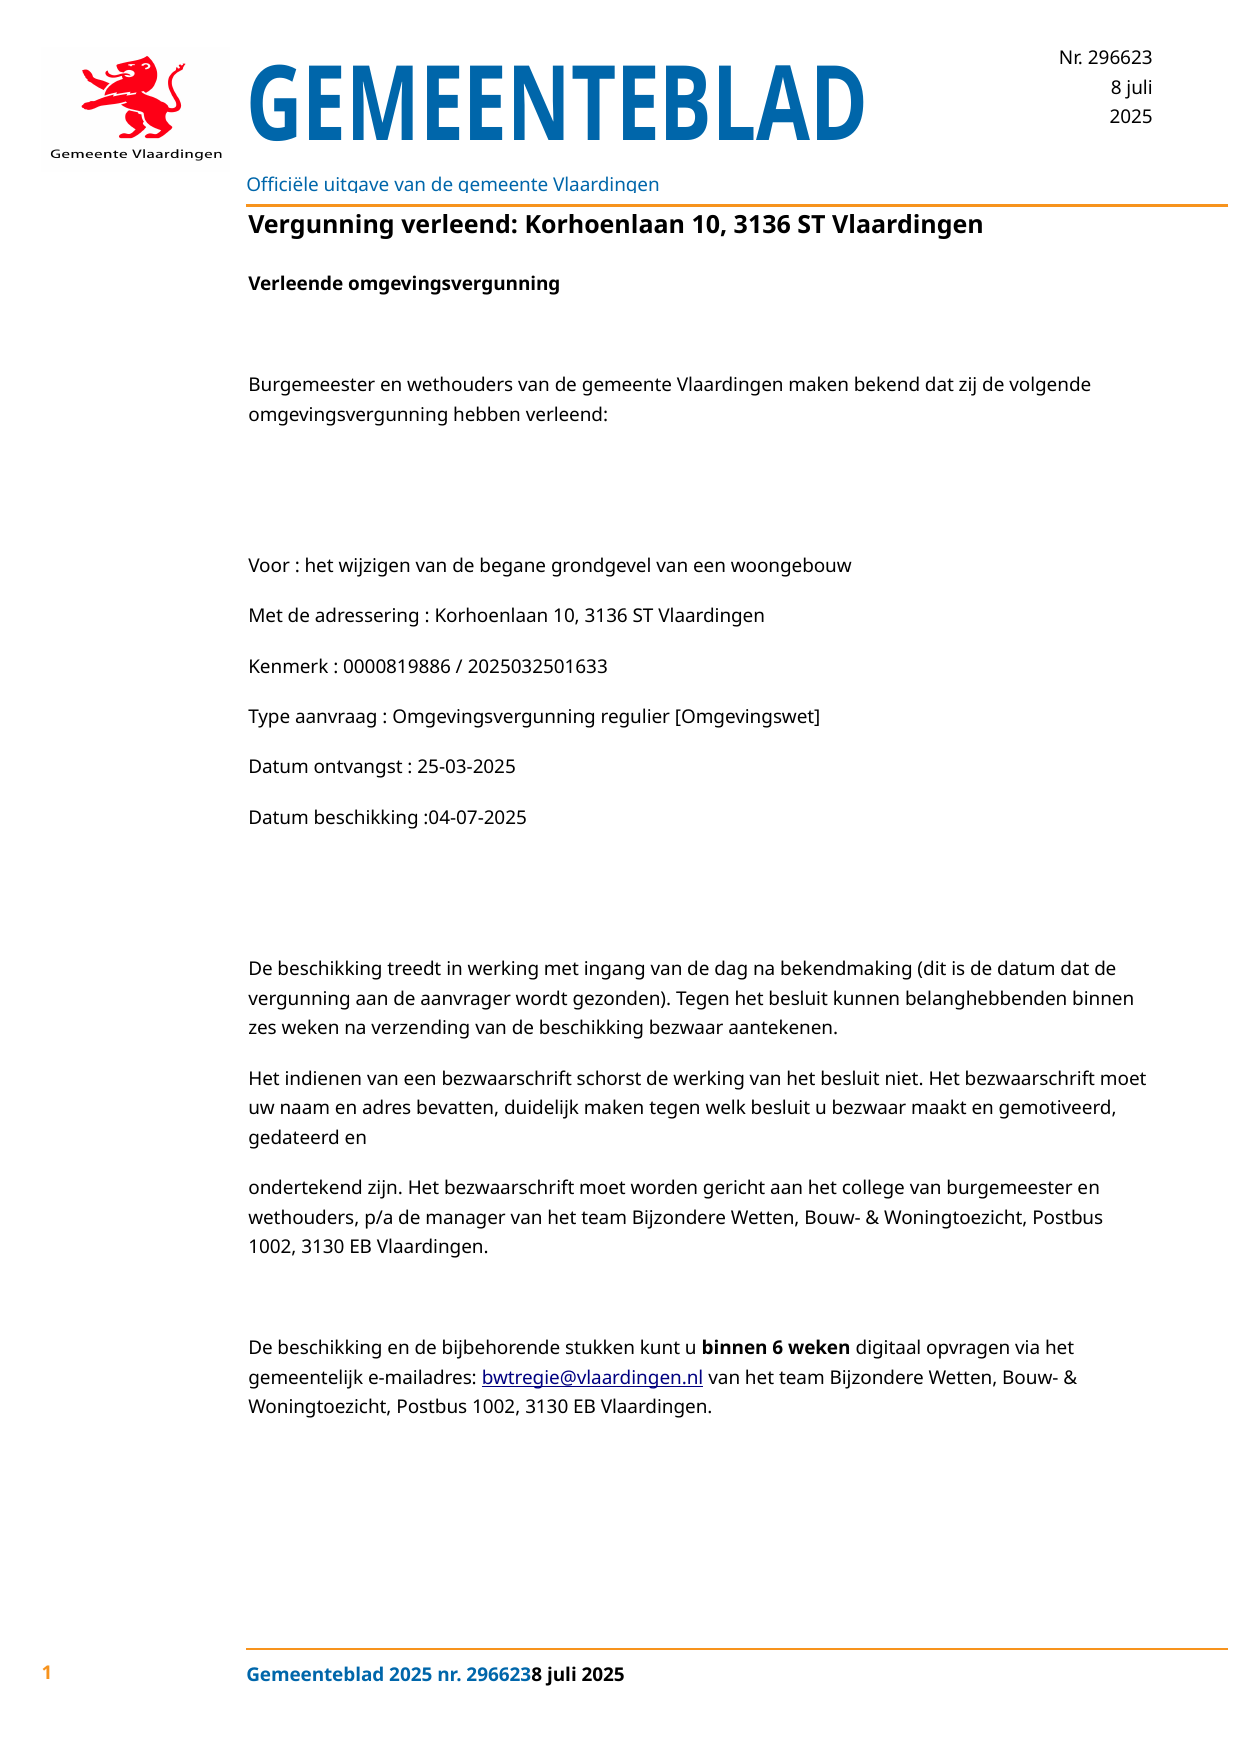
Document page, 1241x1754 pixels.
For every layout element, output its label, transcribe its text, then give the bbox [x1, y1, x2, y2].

text Met de adressering : Korhoenlaan 10, 3136 ST Vlaardingen [248, 602, 1152, 628]
text Type aanvraag : Omgevingsvergunning regulier [Omgevingswet] [248, 703, 1152, 729]
text ondertekend zijn. Het bezwaarschrift moet worden gericht aan het college van burgemeester en wethouders, p/a de manager van het team Bijzondere Wetten, Bouw- & Woningtoezicht, Postbus 1002, 3130 EB Vlaardingen. [248, 1174, 1152, 1259]
text Vergunning verleend: Korhoenlaan 10, 3136 ST Vlaardingen [248, 207, 1152, 241]
text Het indienen van een bezwaarschrift schorst de werking van het besluit niet. Het bezwaarschrift moet uw naam en adres bevatten, duidelijk maken tegen welk besluit u bezwaar maakt en gemotiveerd, gedateerd en [248, 1065, 1152, 1150]
picture [41, 47, 231, 172]
text Datum ontvangst : 25-03-2025 [248, 754, 1152, 779]
text Verleende omgevingsvergunning [248, 270, 1152, 296]
text De beschikking treedt in werking met ingang van de dag na bekendmaking (dit is de datum dat de vergunning aan de aanvrager wordt gezonden). Tegen het besluit kunnen belanghebbenden binnen zes weken na verzending van de beschikking bezwaar aantekenen. [248, 955, 1152, 1040]
text Datum beschikking :04-07-2025 [248, 804, 1152, 830]
text Kenmerk : 0000819886 / 2025032501633 [248, 653, 1152, 678]
text Burgemeester en wethouders van de gemeente Vlaardingen maken bekend dat zij de volgende omgevingsvergunning hebben verleend: [248, 371, 1152, 426]
text De beschikking en de bijbehorende stukken kunt u binnen 6 weken digitaal opvragen via het gemeentelijk e-mailadres: bwtregie@vlaardingen.nl van het team Bijzondere Wetten, Bouw- & Woningtoezicht, Postbus 1002, 3130 EB Vlaardingen. [248, 1334, 1152, 1419]
text Voor : het wijzigen van de begane grondgevel van een woongebouw [248, 552, 1152, 578]
